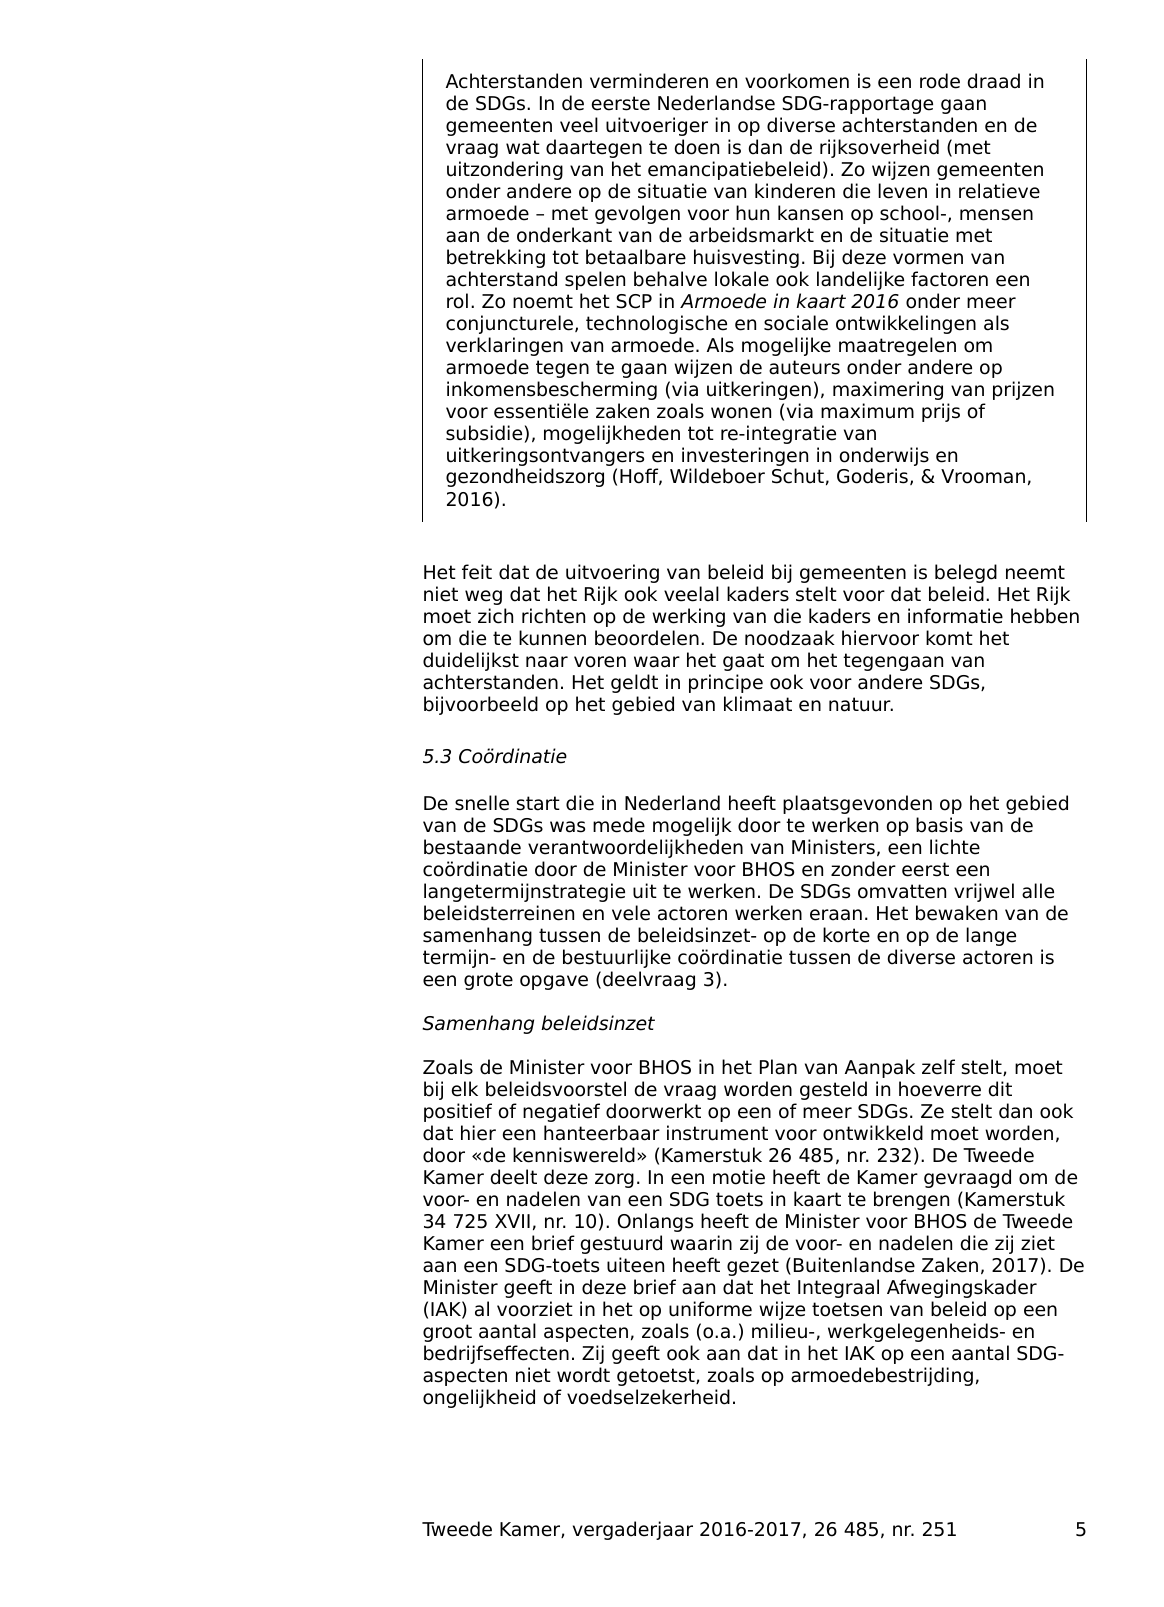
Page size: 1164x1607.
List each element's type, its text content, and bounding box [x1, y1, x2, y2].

text De snelle start die in Nederland heeft plaatsgevonden op het gebied van de SDGs was mede mogelijk door te werken op basis van de bestaande verantwoordelijkheden van Ministers, een lichte coördinatie door de Minister voor BHOS en zonder eerst een langetermijnstrategie uit te werken. De SDGs omvatten vrijwel alle beleidsterreinen en vele actoren werken eraan. Het bewaken van de samenhang tussen de beleidsinzet- op de korte en op de lange termijn- en de bestuurlijke coördinatie tussen de diverse actoren is een grote opgave (deelvraag 3). [422, 793, 1087, 991]
text Het feit dat de uitvoering van beleid bij gemeenten is belegd neemt niet weg dat het Rijk ook veelal kaders stelt voor dat beleid. Het Rijk moet zich richten op de werking van die kaders en informatie hebben om die te kunnen beoordelen. De noodzaak hiervoor komt het duidelijkst naar voren waar het gaat om het tegengaan van achterstanden. Het geldt in principe ook voor andere SDGs, bijvoorbeeld op het gebied van klimaat en natuur. [422, 562, 1087, 716]
table_header Achterstanden verminderen en voorkomen is een rode draad in de SDGs. In de eerste Nederlandse SDG-rapportage gaan gemeenten veel uitvoeriger in op diverse achterstanden en de vraag wat daartegen te doen is dan de rijksoverheid (met uitzondering van het emancipatiebeleid). Zo wijzen gemeenten onder andere op de situatie van kinderen die leven in relatieve armoede – met gevolgen voor hun kansen op school-, mensen aan de onderkant van de arbeidsmarkt en de situatie met betrekking tot betaalbare huisvesting. Bij deze vormen van achterstand spelen behalve lokale ook landelijke factoren een rol. Zo noemt het SCP in Armoede in kaart 2016 onder meer conjuncturele, technologische en sociale ontwikkelingen als verklaringen van armoede. Als mogelijke maatregelen om armoede tegen te gaan wijzen de auteurs onder andere op inkomensbescherming (via uitkeringen), maximering van prijzen voor essentiële zaken zoals wonen (via maximum prijs of subsidie), mogelijkheden tot re-integratie van uitkeringsontvangers en investeringen in onderwijs en gezondheidszorg (Hoff, Wildeboer Schut, Goderis, & Vrooman, 2016). [423, 59, 1086, 522]
subtitle Samenhang beleidsinzet [422, 1013, 1087, 1035]
subtitle 5.3 Coördinatie [422, 746, 1087, 768]
text Zoals de Minister voor BHOS in het Plan van Aanpak zelf stelt, moet bij elk beleidsvoorstel de vraag worden gesteld in hoeverre dit positief of negatief doorwerkt op een of meer SDGs. Ze stelt dan ook dat hier een hanteerbaar instrument voor ontwikkeld moet worden, door «de kenniswereld» (Kamerstuk 26 485, nr. 232). De Tweede Kamer deelt deze zorg. In een motie heeft de Kamer gevraagd om de voor- en nadelen van een SDG toets in kaart te brengen (Kamerstuk 34 725 XVII, nr. 10). Onlangs heeft de Minister voor BHOS de Tweede Kamer een brief gestuurd waarin zij de voor- en nadelen die zij ziet aan een SDG-toets uiteen heeft gezet (Buitenlandse Zaken, 2017). De Minister geeft in deze brief aan dat het Integraal Afwegingskader (IAK) al voorziet in het op uniforme wijze toetsen van beleid op een groot aantal aspecten, zoals (o.a.) milieu-, werkgelegenheids- en bedrijfseffecten. Zij geeft ook aan dat in het IAK op een aantal SDG-aspecten niet wordt getoetst, zoals op armoedebestrijding, ongelijkheid of voedselzekerheid. [422, 1057, 1087, 1409]
